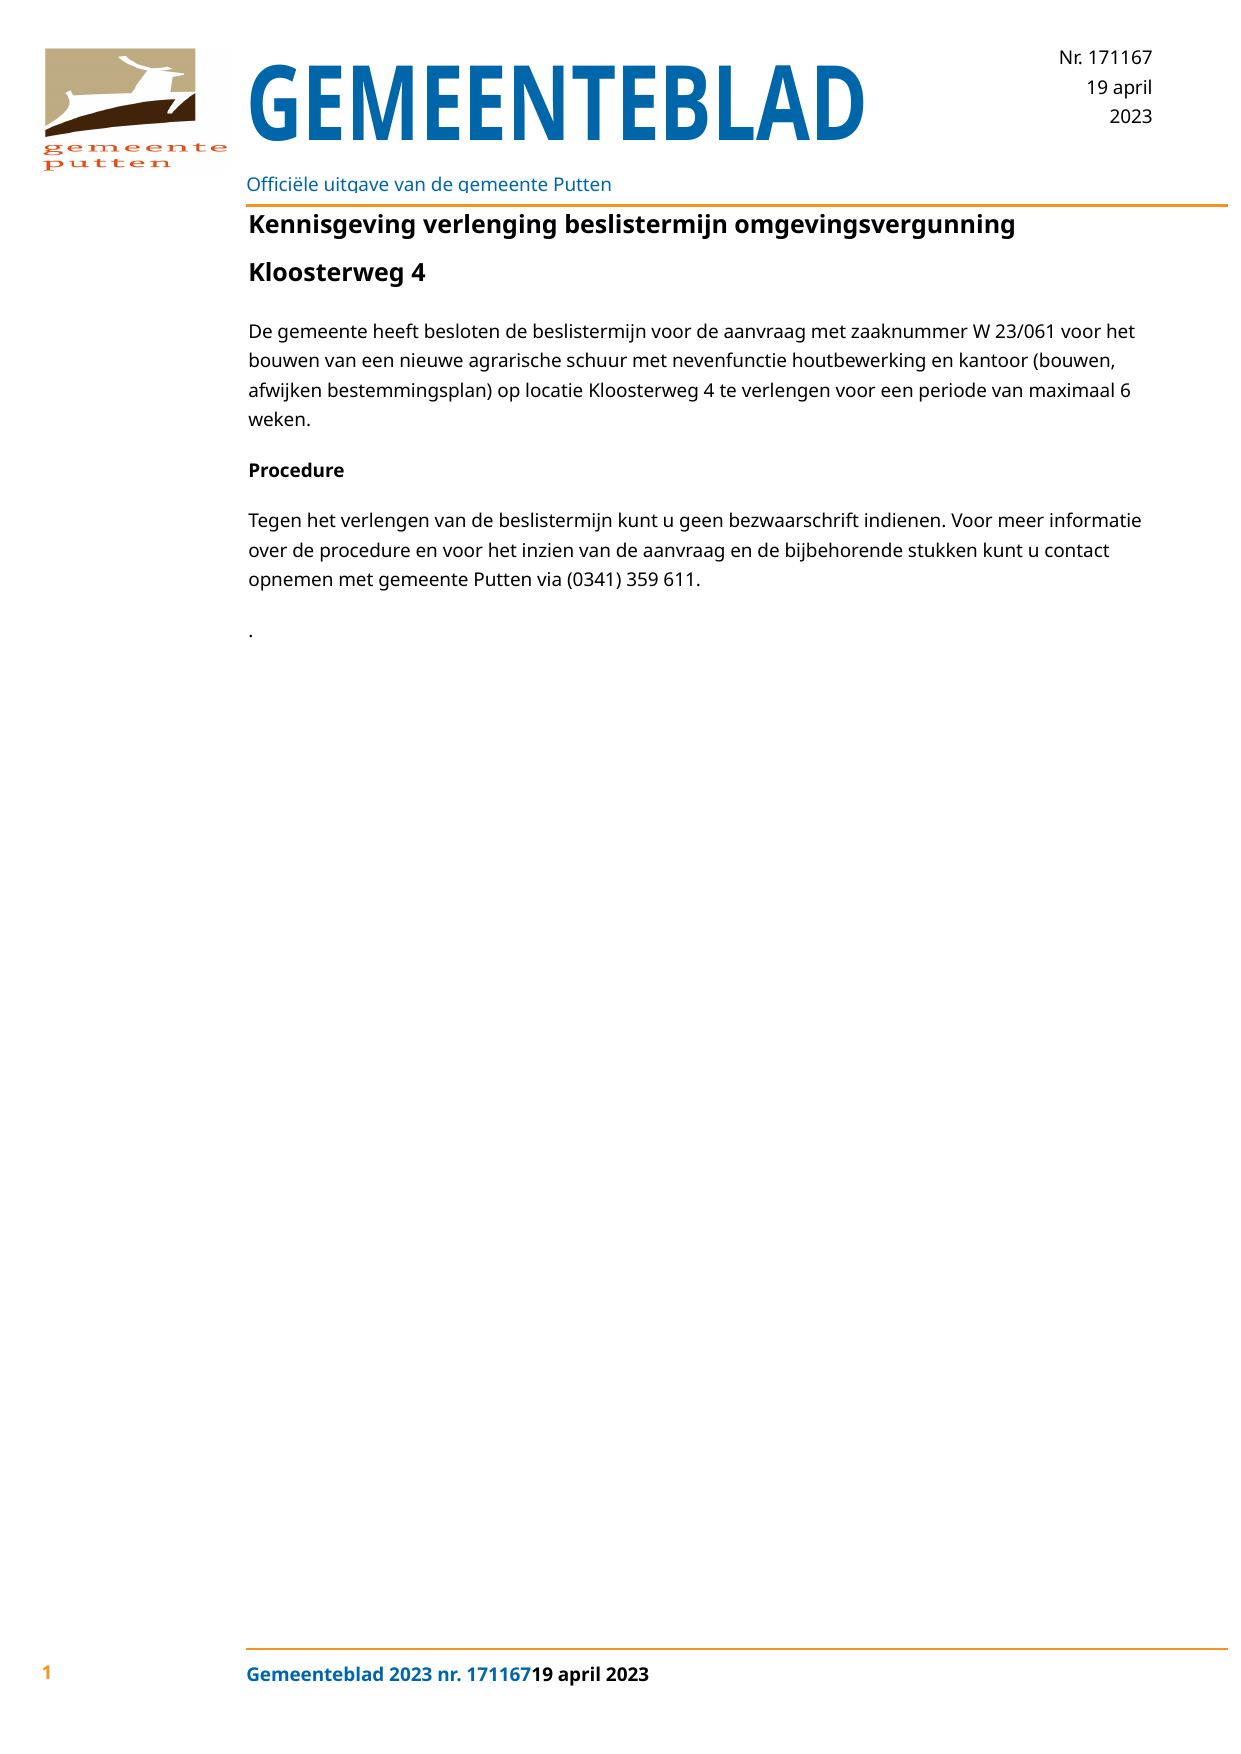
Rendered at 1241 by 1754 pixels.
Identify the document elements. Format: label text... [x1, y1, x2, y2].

text De gemeente heeft besloten de beslistermijn voor de aanvraag met zaaknummer W 23/061 voor het bouwen van een nieuwe agrarische schuur met nevenfunctie houtbewerking en kantoor (bouwen, afwijken bestemmingsplan) op locatie Kloosterweg 4 te verlengen voor een periode van maximaal 6 weken. [248, 318, 1152, 432]
text Kennisgeving verlenging beslistermijn omgevingsvergunning Kloosterweg 4 [248, 207, 1152, 288]
text Tegen het verlengen van de beslistermijn kunt u geen bezwaarschrift indienen. Voor meer informatie over de procedure en voor het inzien van de aanvraag en de bijbehorende stukken kunt u contact opnemen met gemeente Putten via (0341) 359 611. [248, 507, 1152, 592]
text Procedure [248, 457, 1152, 483]
picture [41, 47, 231, 172]
text . [248, 617, 1152, 643]
